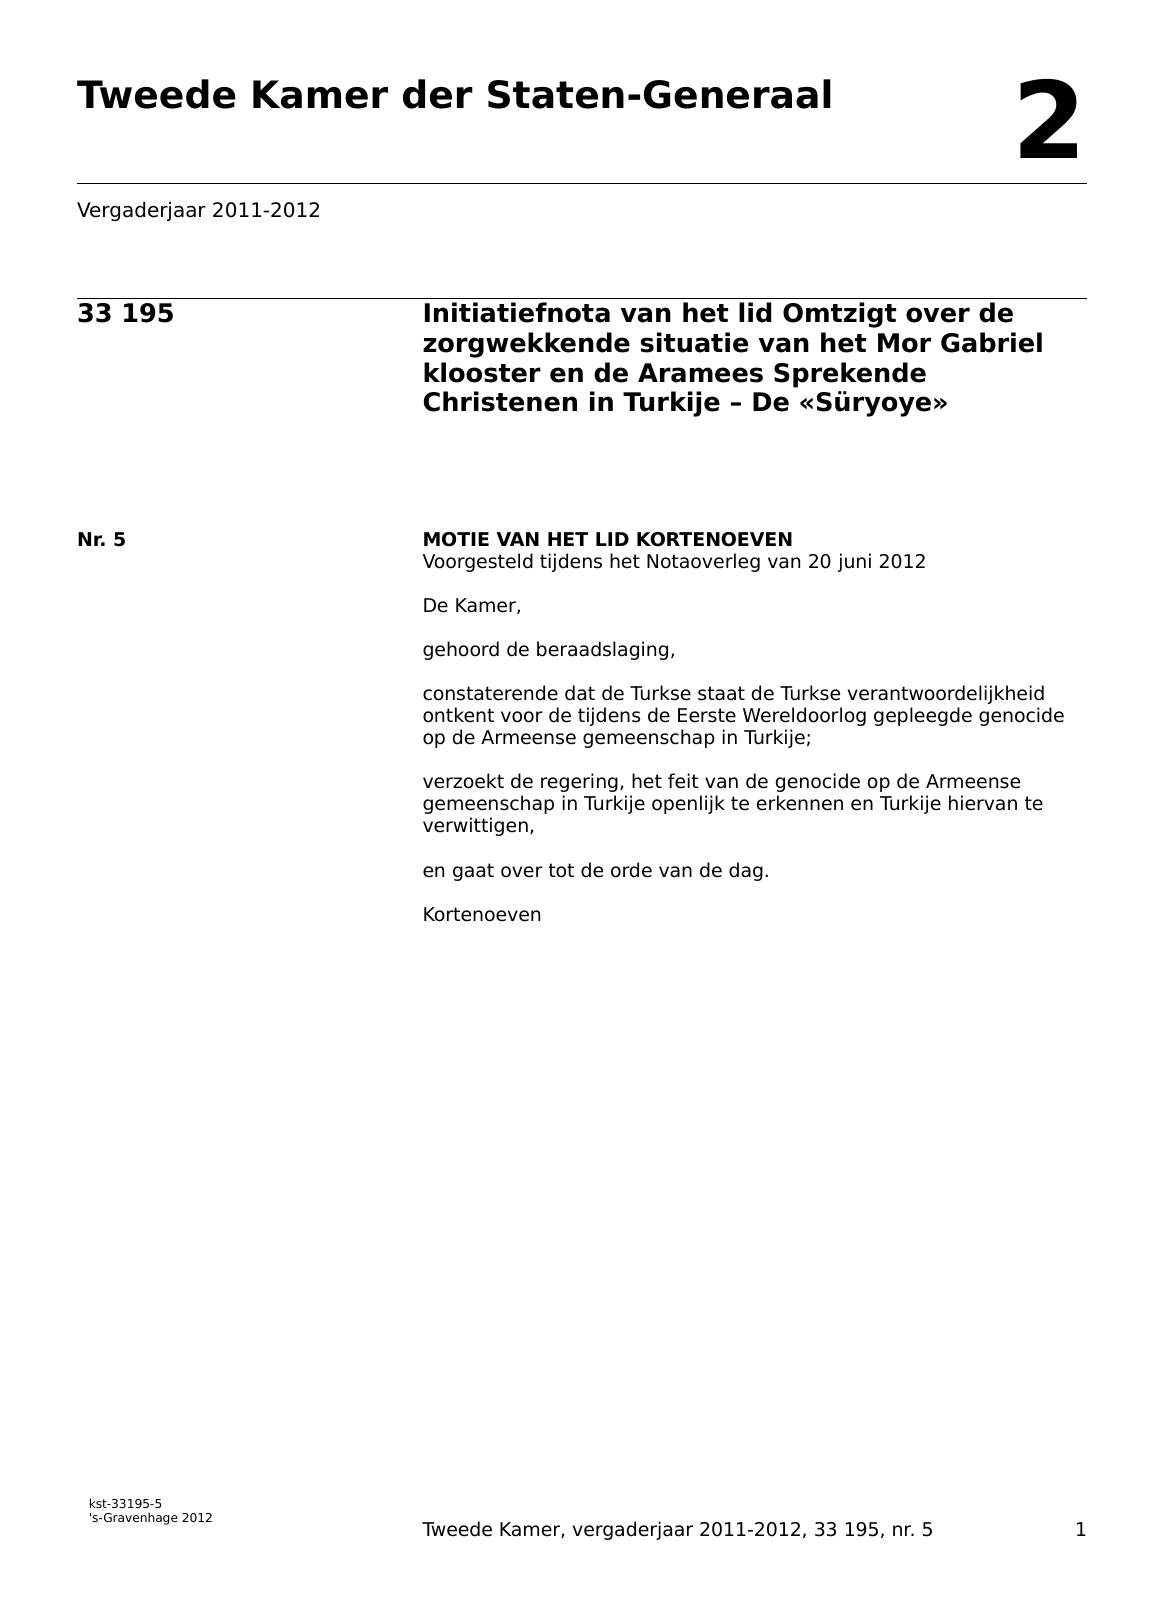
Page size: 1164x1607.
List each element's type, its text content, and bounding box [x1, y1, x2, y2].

text Voorgesteld tijdens het Notaoverleg van 20 juni 2012 [422, 551, 1087, 573]
subtitle Nr. 5 MOTIE VAN HET LID KORTENOEVEN [77, 529, 1087, 551]
table_header 2 [886, 59, 1087, 183]
text constaterende dat de Turkse staat de Turkse verantwoordelijkheid ontkent voor de tijdens de Eerste Wereldoorlog gepleegde genocide op de Armeense gemeenschap in Turkije; [422, 683, 1087, 749]
subtitle 33 195 Initiatiefnota van het lid Omtzigt over de zorgwekkende situatie van het Mor Gabriel klooster en de Aramees Sprekende Christenen in Turkije – De «Süryoye» [77, 299, 1087, 418]
text De Kamer, [422, 595, 1087, 617]
table_header Tweede Kamer der Staten-Generaal [77, 59, 886, 183]
text en gaat over tot de orde van de dag. [422, 859, 1087, 881]
text Kortenoeven [422, 904, 1087, 926]
text verzoekt de regering, het feit van de genocide op de Armeense gemeenschap in Turkije openlijk te erkennen en Turkije hiervan te verwittigen, [422, 771, 1087, 837]
text gehoord de beraadslaging, [422, 639, 1087, 661]
text kst-33195-5 [88, 1497, 323, 1511]
table_cell Vergaderjaar 2011-2012 [77, 184, 1087, 298]
text 's-Gravenhage 2012 [88, 1511, 323, 1525]
